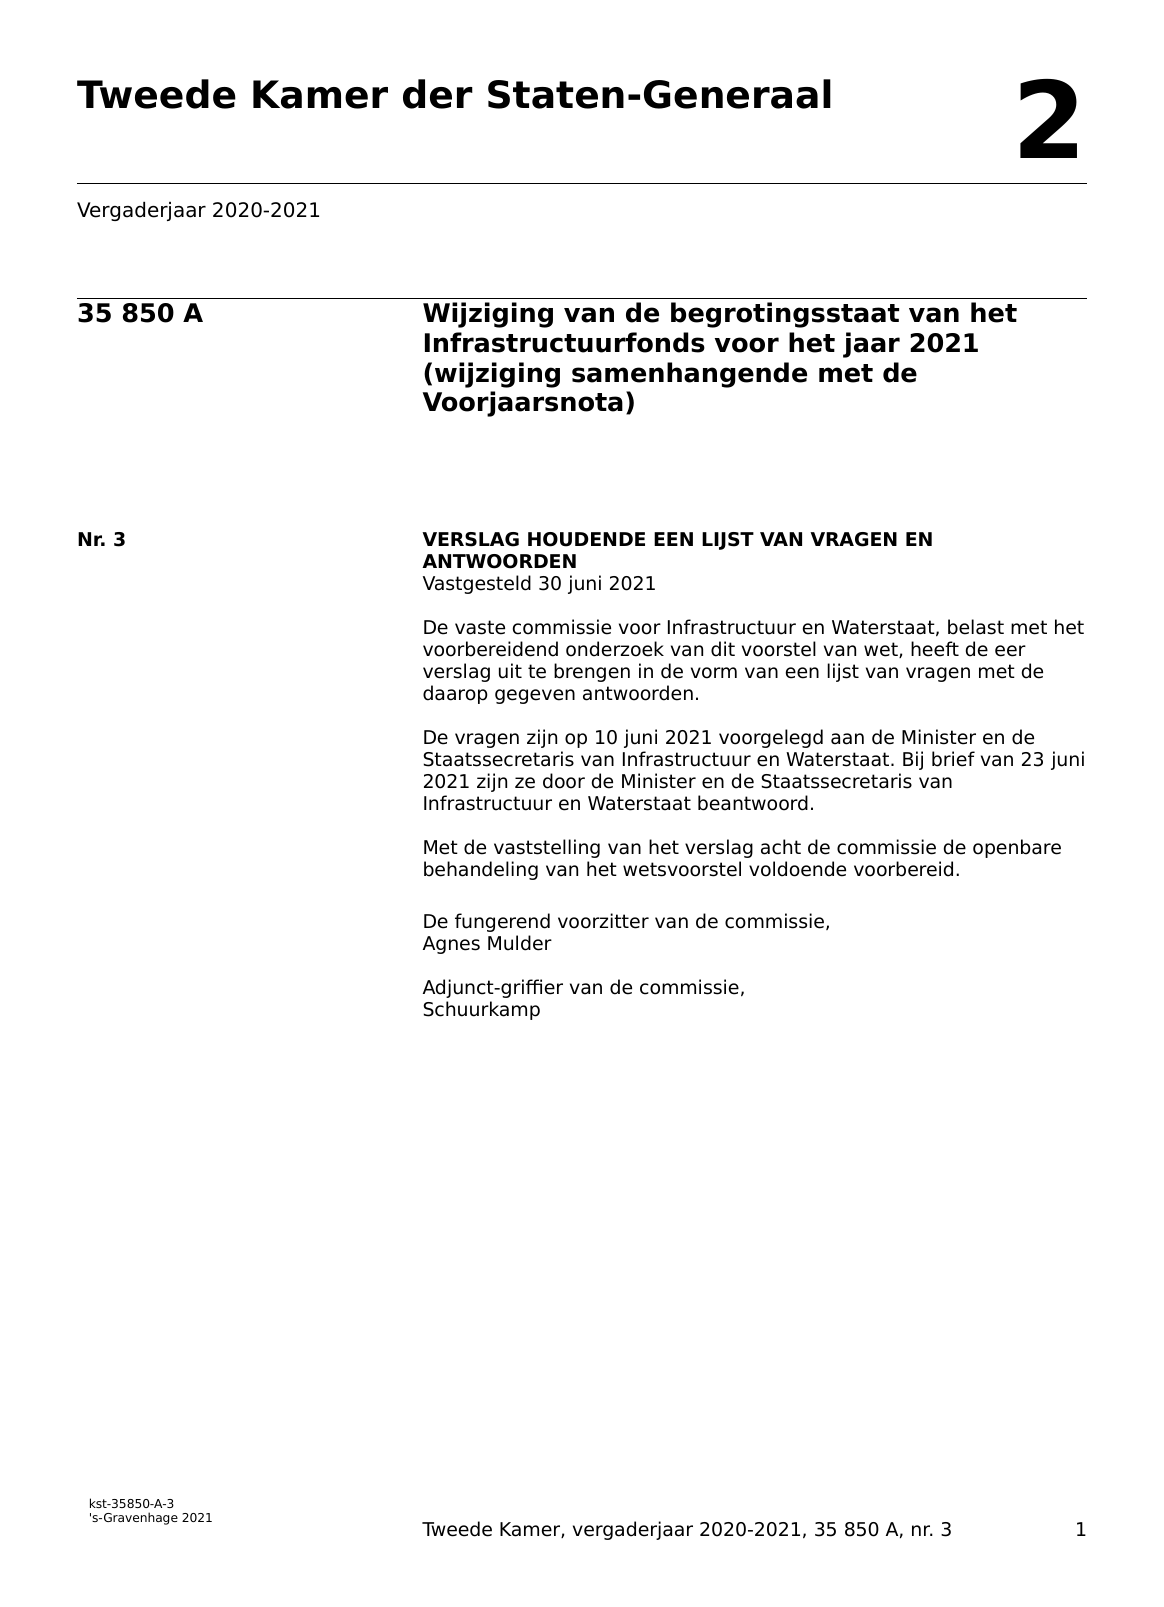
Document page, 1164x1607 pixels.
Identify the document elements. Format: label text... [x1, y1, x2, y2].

text 's-Gravenhage 2021 [88, 1511, 323, 1525]
text De fungerend voorzitter van de commissie, Agnes Mulder [422, 911, 1087, 955]
text Met de vaststelling van het verslag acht de commissie de openbare behandeling van het wetsvoorstel voldoende voorbereid. [422, 837, 1087, 881]
subtitle 35 850 A Wijziging van de begrotingsstaat van het Infrastructuurfonds voor het jaar 2021 (wijziging samenhangende met de Voorjaarsnota) [77, 299, 1087, 418]
text Adjunct-griffier van de commissie, Schuurkamp [422, 977, 1087, 1021]
subtitle Nr. 3 VERSLAG HOUDENDE EEN LIJST VAN VRAGEN EN ANTWOORDEN [77, 529, 1087, 573]
text De vragen zijn op 10 juni 2021 voorgelegd aan de Minister en de Staatssecretaris van Infrastructuur en Waterstaat. Bij brief van 23 juni 2021 zijn ze door de Minister en de Staatssecretaris van Infrastructuur en Waterstaat beantwoord. [422, 727, 1087, 815]
text Vastgesteld 30 juni 2021 [422, 573, 1087, 595]
text kst-35850-A-3 [88, 1497, 323, 1511]
table_header Tweede Kamer der Staten-Generaal [77, 59, 886, 183]
table_cell Vergaderjaar 2020-2021 [77, 184, 1087, 298]
table_header 2 [886, 59, 1087, 183]
text De vaste commissie voor Infrastructuur en Waterstaat, belast met het voorbereidend onderzoek van dit voorstel van wet, heeft de eer verslag uit te brengen in de vorm van een lijst van vragen met de daarop gegeven antwoorden. [422, 617, 1087, 705]
